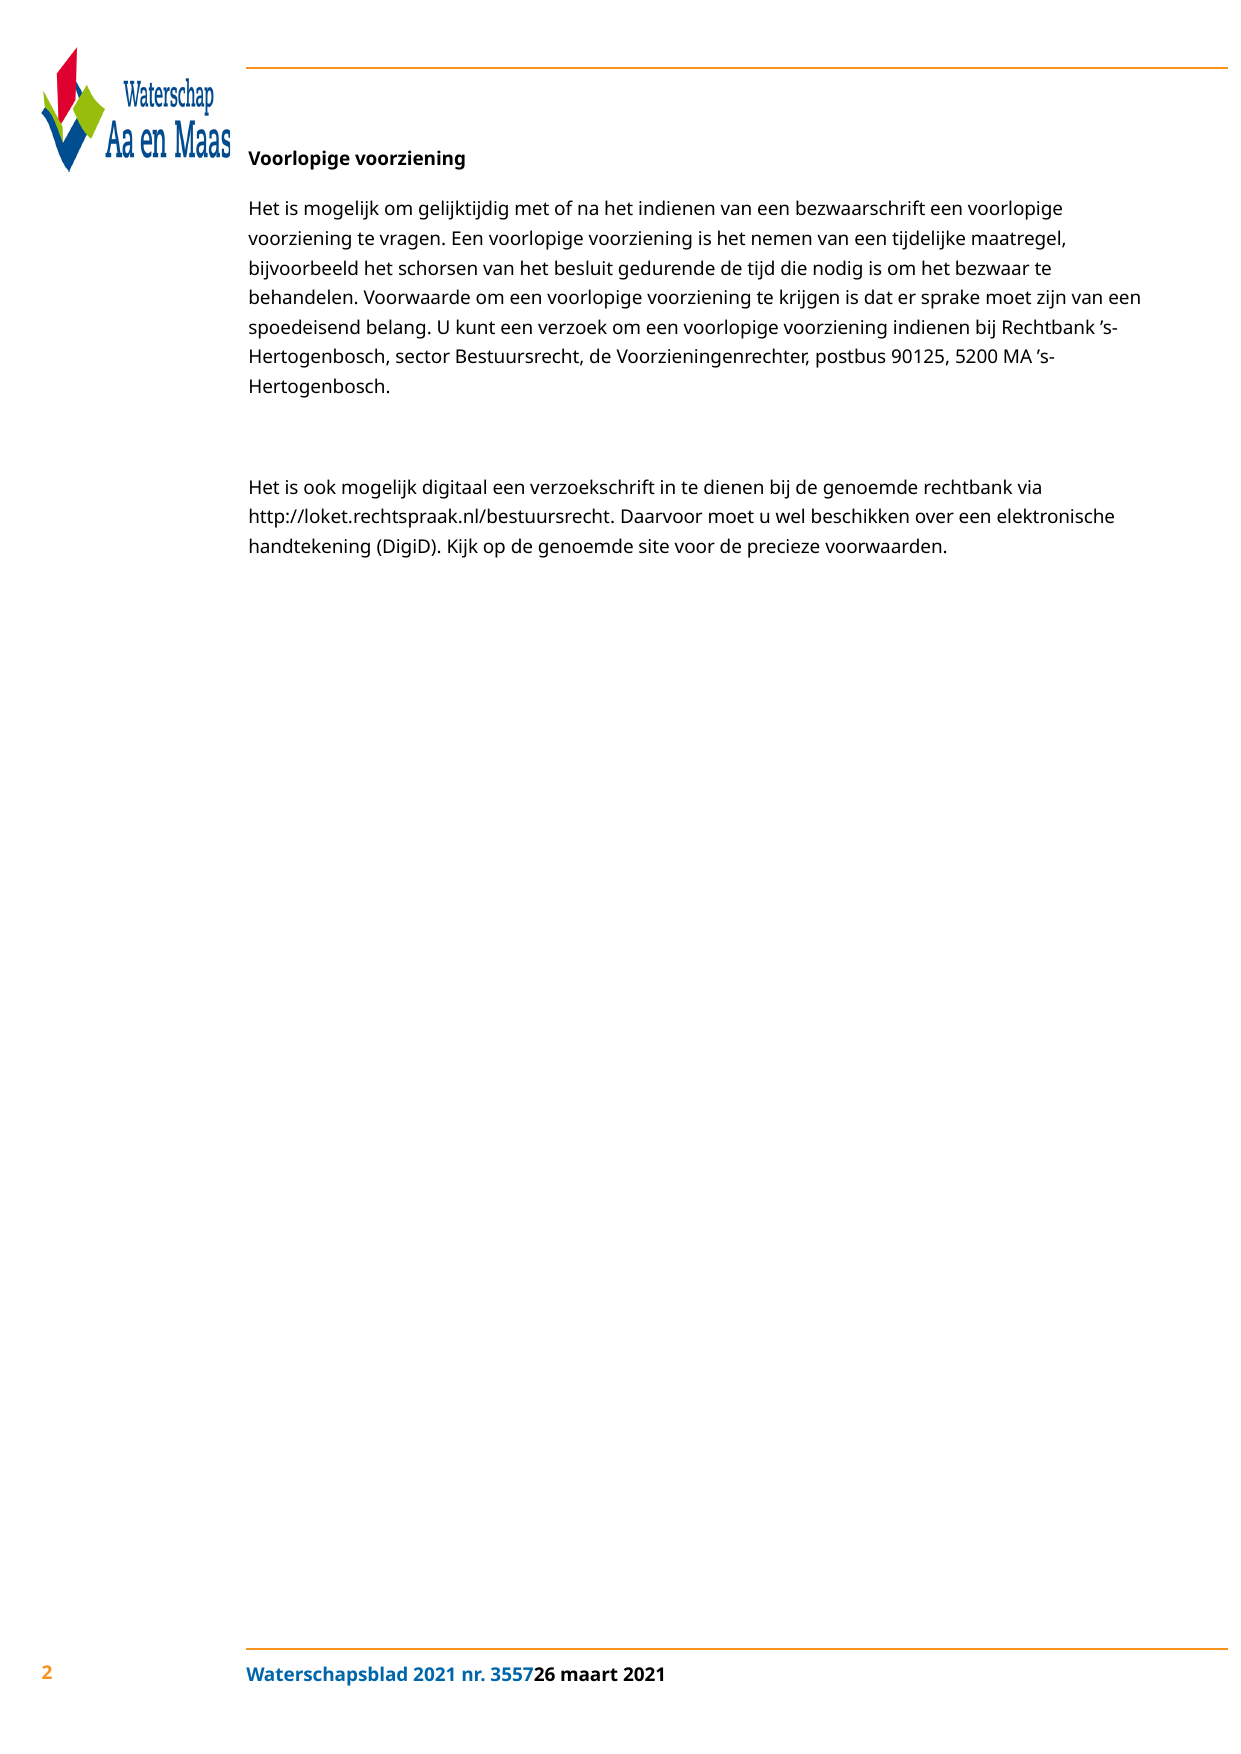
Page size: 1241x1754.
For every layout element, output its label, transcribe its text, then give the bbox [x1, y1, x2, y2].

text Het is mogelijk om gelijktijdig met of na het indienen van een bezwaarschrift een voorlopige voorziening te vragen. Een voorlopige voorziening is het nemen van een tijdelijke maatregel, bijvoorbeeld het schorsen van het besluit gedurende de tijd die nodig is om het bezwaar te behandelen. Voorwaarde om een voorlopige voorziening te krijgen is dat er sprake moet zijn van een spoedeisend belang. U kunt een verzoek om een voorlopige voorziening indienen bij Rechtbank ’s-Hertogenbosch, sector Bestuursrecht, de Voorzieningenrechter, postbus 90125, 5200 MA ’s-Hertogenbosch. [248, 196, 1152, 399]
text Het is ook mogelijk digitaal een verzoekschrift in te dienen bij de genoemde rechtbank via http://loket.rechtspraak.nl/bestuursrecht. Daarvoor moet u wel beschikken over een elektronische handtekening (DigiD). Kijk op de genoemde site voor de precieze voorwaarden. [248, 474, 1152, 559]
picture [41, 47, 231, 172]
text Voorlopige voorziening [248, 145, 1152, 171]
